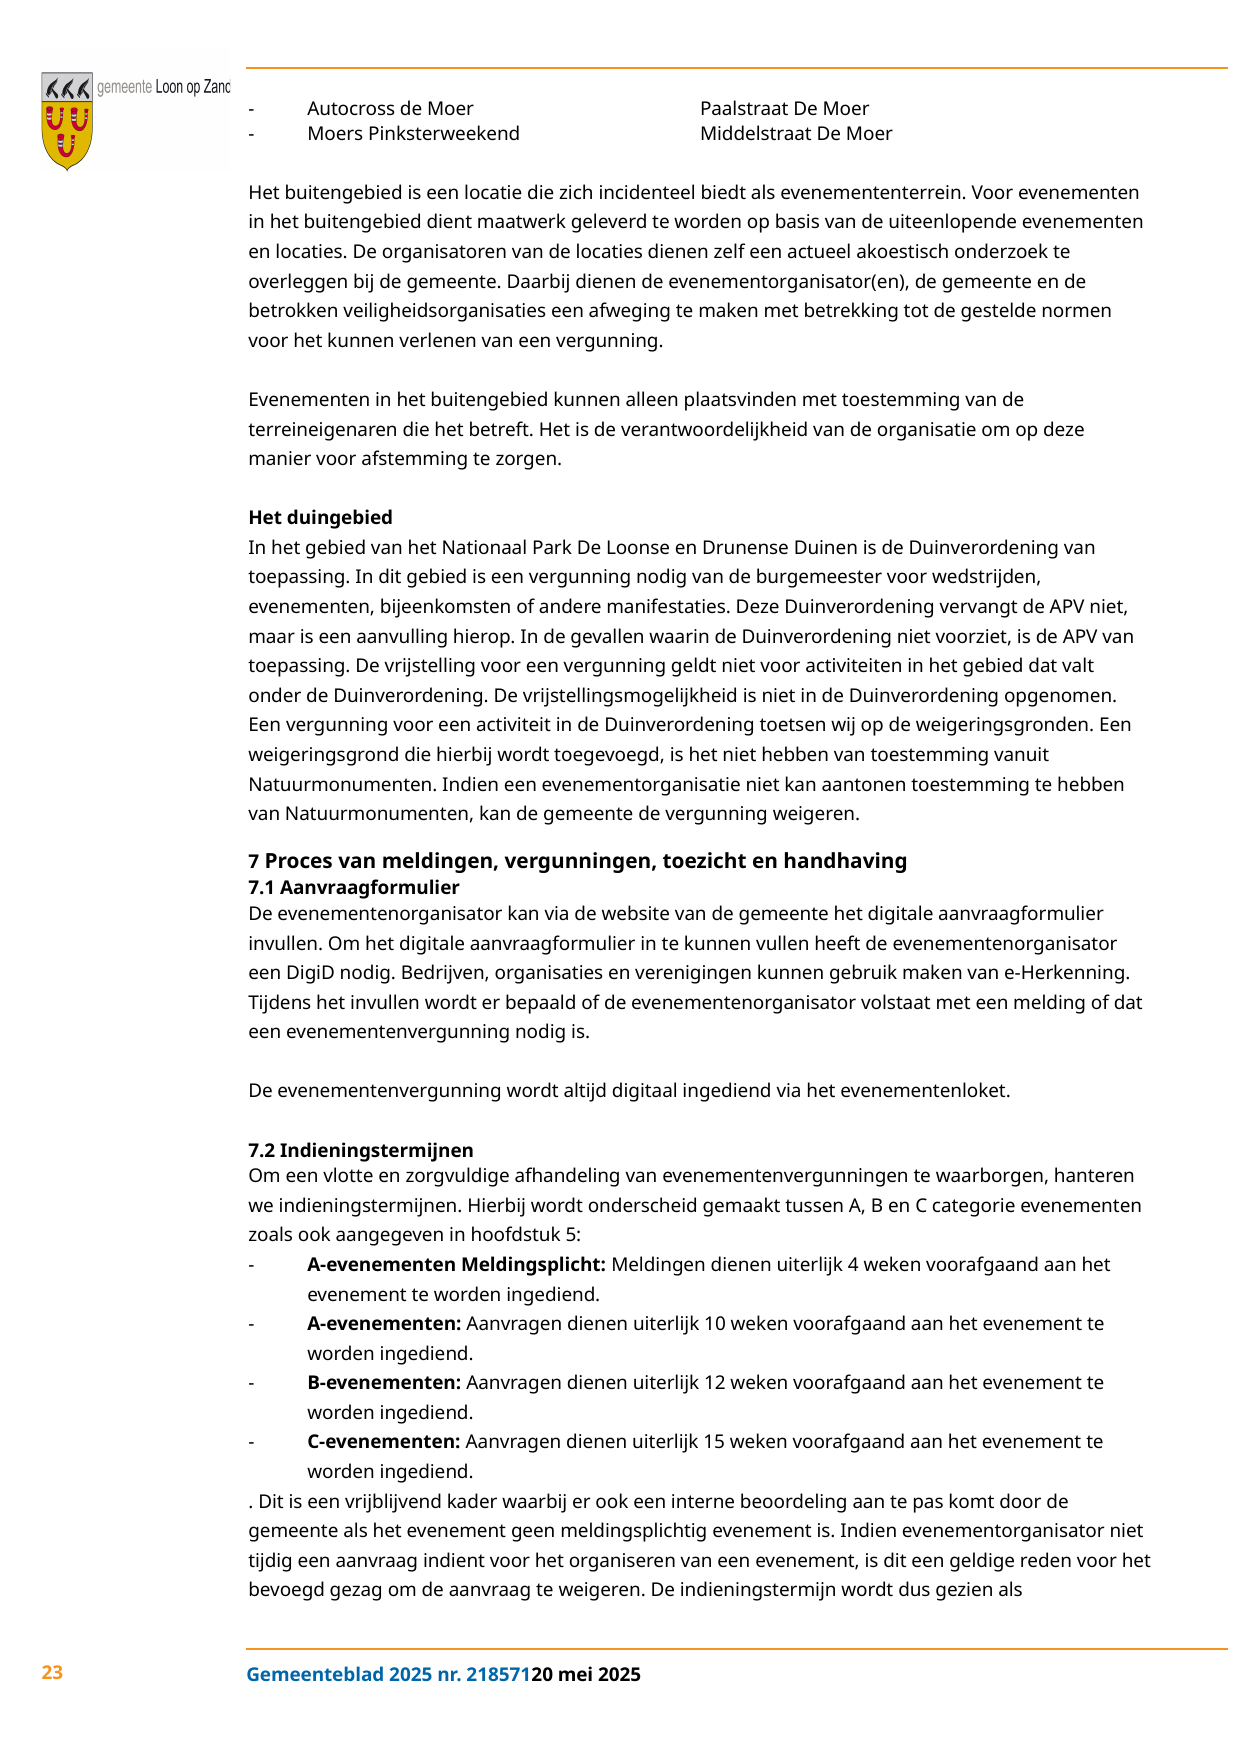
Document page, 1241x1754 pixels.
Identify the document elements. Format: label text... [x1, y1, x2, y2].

text Het duingebied [248, 504, 1152, 530]
list C-evenementen: Aanvragen dienen uiterlijk 15 weken voorafgaand aan het evenement te worden ingediend. [248, 1429, 1152, 1484]
picture [41, 47, 231, 172]
text In het gebied van het Nationaal Park De Loonse en Drunense Duinen is de Duinverordening van toepassing. In dit gebied is een vergunning nodig van de burgemeester voor wedstrijden, evenementen, bijeenkomsten of andere manifestaties. Deze Duinverordening vervangt de APV niet, maar is een aanvulling hierop. In de gevallen waarin de Duinverordening niet voorziet, is de APV van toepassing. De vrijstelling voor een vergunning geldt niet voor activiteiten in het gebied dat valt onder de Duinverordening. De vrijstellingsmogelijkheid is niet in de Duinverordening opgenomen. [248, 534, 1152, 708]
table_cell Autocross de Moer [248, 95, 700, 121]
list B-evenementen: Aanvragen dienen uiterlijk 12 weken voorafgaand aan het evenement te worden ingediend. [248, 1369, 1152, 1425]
text . Dit is een vrijblijvend kader waarbij er ook een interne beoordeling aan te pas komt door de gemeente als het evenement geen meldingsplichtig evenement is. Indien evenementorganisator niet tijdig een aanvraag indient voor het organiseren van een evenement, is dit een geldige reden voor het bevoegd gezag om de aanvraag te weigeren. De indieningstermijn wordt dus gezien als [248, 1488, 1152, 1602]
text Om een vlotte en zorgvuldige afhandeling van evenementenvergunningen te waarborgen, hanteren we indieningstermijnen. Hierbij wordt onderscheid gemaakt tussen A, B en C categorie evenementen zoals ook aangegeven in hoofdstuk 5: [248, 1162, 1152, 1247]
table_cell Middelstraat De Moer [700, 121, 1152, 146]
text Evenementen in het buitengebied kunnen alleen plaatsvinden met toestemming van de terreineigenaren die het betreft. Het is de verantwoordelijkheid van de organisatie om op deze manier voor afstemming te zorgen. [248, 386, 1152, 471]
text 7.1 Aanvraagformulier [248, 874, 1152, 900]
text 7.2 Indieningstermijnen [248, 1137, 1152, 1162]
table_cell Paalstraat De Moer [700, 95, 1152, 121]
text De evenementenorganisator kan via de website van de gemeente het digitale aanvraagformulier invullen. Om het digitale aanvraagformulier in te kunnen vullen heeft de evenementenorganisator een DigiD nodig. Bedrijven, organisaties en verenigingen kunnen gebruik maken van e-Herkenning. Tijdens het invullen wordt er bepaald of de evenementenorganisator volstaat met een melding of dat een evenementenvergunning nodig is. [248, 900, 1152, 1044]
text De evenementenvergunning wordt altijd digitaal ingediend via het evenementenloket. [248, 1078, 1152, 1103]
list A-evenementen: Aanvragen dienen uiterlijk 10 weken voorafgaand aan het evenement te worden ingediend. [248, 1310, 1152, 1366]
list A-evenementen Meldingsplicht: Meldingen dienen uiterlijk 4 weken voorafgaand aan het evenement te worden ingediend. [248, 1251, 1152, 1307]
text Een vergunning voor een activiteit in de Duinverordening toetsen wij op de weigeringsgronden. Een weigeringsgrond die hierbij wordt toegevoegd, is het niet hebben van toestemming vanuit Natuurmonumenten. Indien een evenementorganisatie niet kan aantonen toestemming te hebben van Natuurmonumenten, kan de gemeente de vergunning weigeren. [248, 712, 1152, 826]
text Het buitengebied is een locatie die zich incidenteel biedt als evenemententerrein. Voor evenementen in het buitengebied dient maatwerk geleverd te worden op basis van de uiteenlopende evenementen en locaties. De organisatoren van de locaties dienen zelf een actueel akoestisch onderzoek te overleggen bij de gemeente. Daarbij dienen de evenementorganisator(en), de gemeente en de betrokken veiligheidsorganisaties een afweging te maken met betrekking tot de gestelde normen voor het kunnen verlenen van een vergunning. [248, 179, 1152, 353]
text 7 Proces van meldingen, vergunningen, toezicht en handhaving [248, 846, 1152, 874]
table_cell Moers Pinksterweekend [248, 121, 700, 146]
